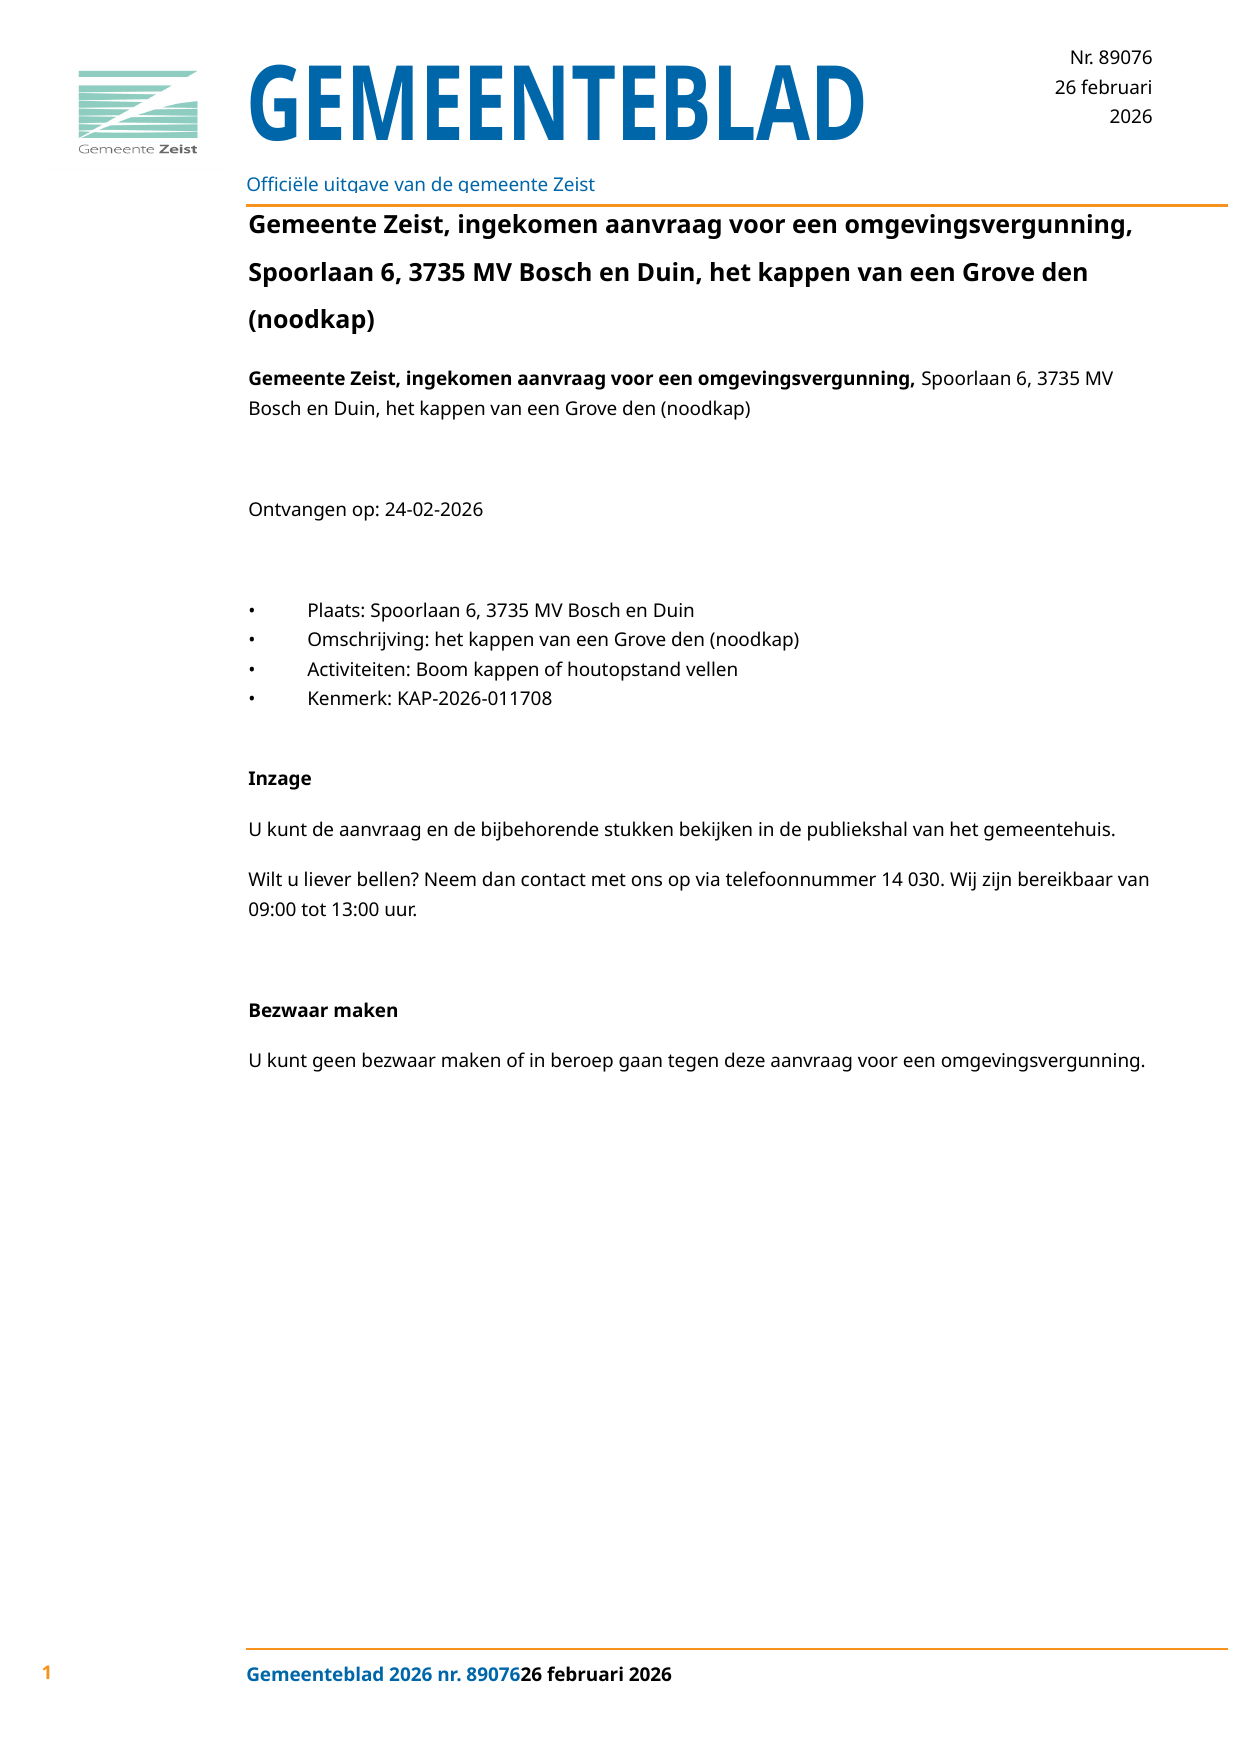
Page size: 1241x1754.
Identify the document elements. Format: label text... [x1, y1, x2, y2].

text Gemeente Zeist, ingekomen aanvraag voor een omgevingsvergunning, Spoorlaan 6, 3735 MV Bosch en Duin, het kappen van een Grove den (noodkap) [248, 207, 1152, 336]
list Omschrijving: het kappen van een Grove den (noodkap) [248, 626, 1152, 652]
text Bezwaar maken [248, 997, 1152, 1022]
list Activiteiten: Boom kappen of houtopstand vellen [248, 656, 1152, 682]
text Gemeente Zeist, ingekomen aanvraag voor een omgevingsvergunning, Spoorlaan 6, 3735 MV Bosch en Duin, het kappen van een Grove den (noodkap) [248, 366, 1152, 421]
list Plaats: Spoorlaan 6, 3735 MV Bosch en Duin [248, 597, 1152, 622]
list Kenmerk: KAP-2026-011708 [248, 686, 1152, 711]
text Wilt u liever bellen? Neem dan contact met ons op via telefoonnummer 14 030. Wij zijn bereikbaar van 09:00 tot 13:00 uur. [248, 866, 1152, 922]
picture [41, 47, 231, 172]
text U kunt de aanvraag en de bijbehorende stukken bekijken in de publiekshal van het gemeentehuis. [248, 816, 1152, 842]
text U kunt geen bezwaar maken of in beroep gaan tegen deze aanvraag voor een omgevingsvergunning. [248, 1047, 1152, 1073]
text Inzage [248, 766, 1152, 791]
text Ontvangen op: 24-02-2026 [248, 496, 1152, 522]
